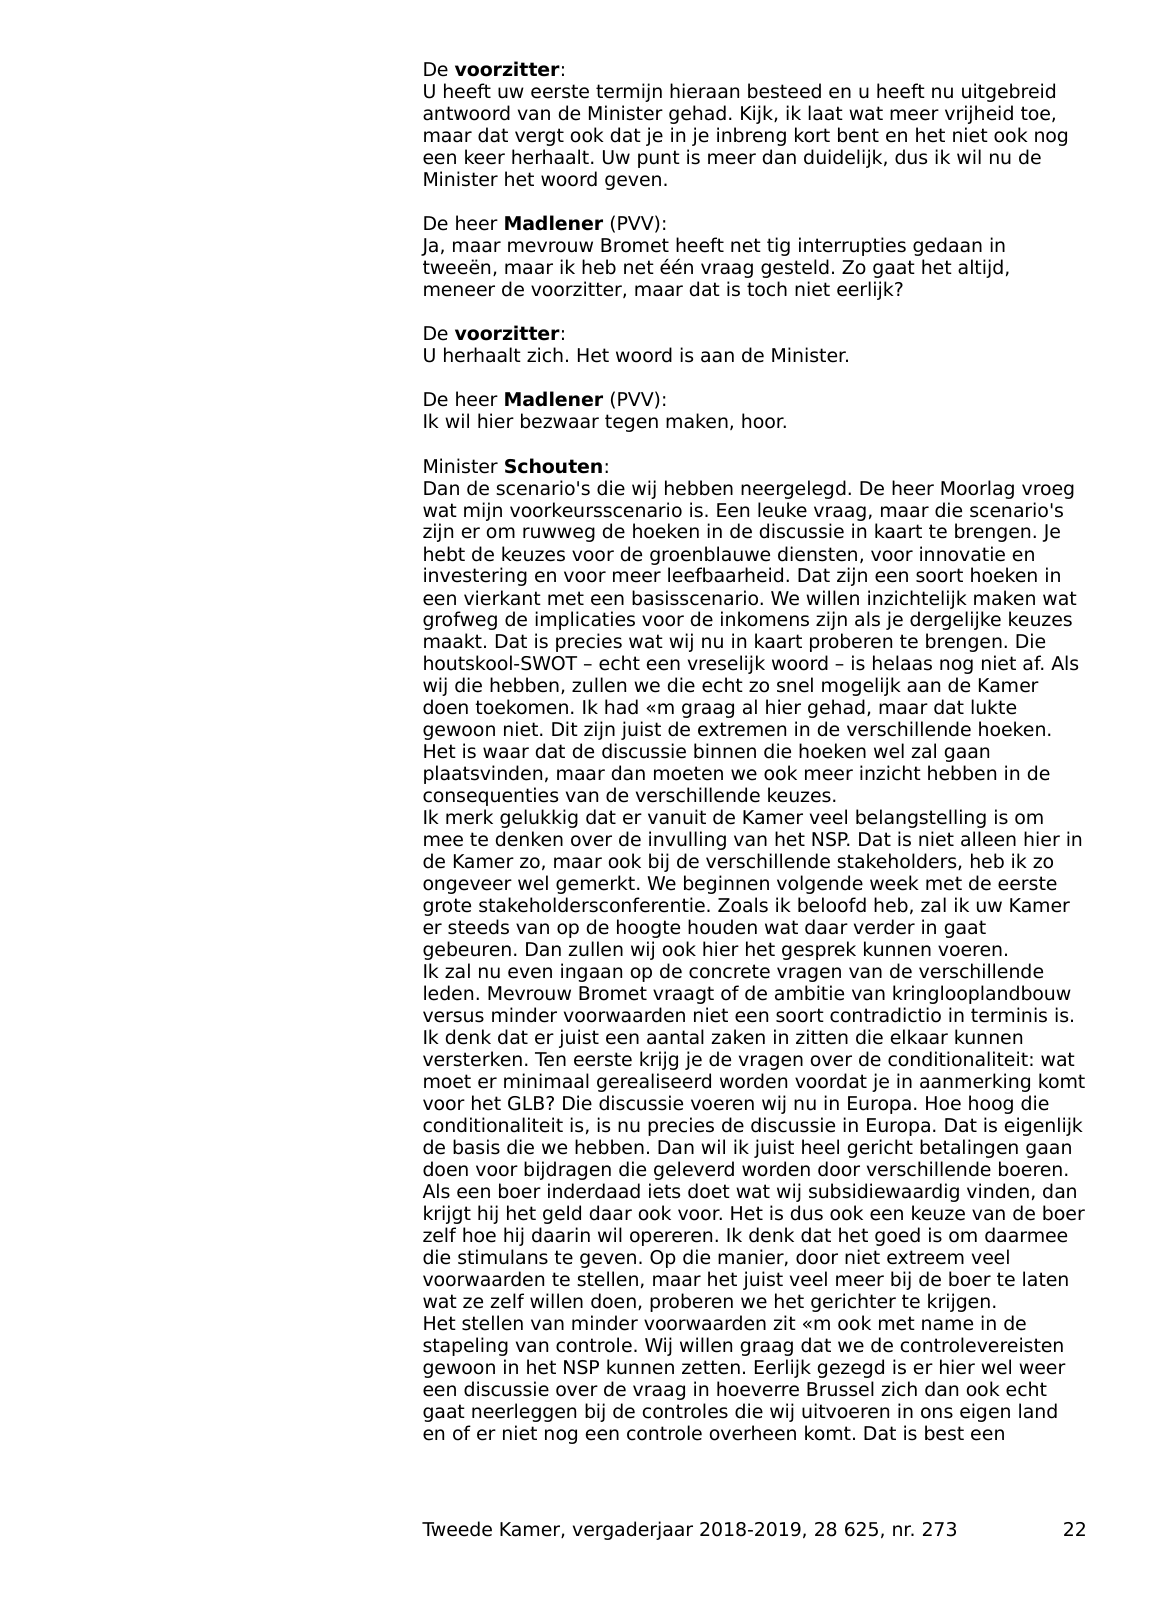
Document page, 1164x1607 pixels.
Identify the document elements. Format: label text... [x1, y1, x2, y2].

text De heer Madlener (PVV): [422, 389, 1087, 411]
text Ja, maar mevrouw Bromet heeft net tig interrupties gedaan in tweeën, maar ik heb net één vraag gesteld. Zo gaat het altijd, meneer de voorzitter, maar dat is toch niet eerlijk? [422, 235, 1087, 301]
text U herhaalt zich. Het woord is aan de Minister. [422, 345, 1087, 367]
text De voorzitter: [422, 59, 1087, 81]
text Minister Schouten: [422, 456, 1087, 477]
text Ik merk gelukkig dat er vanuit de Kamer veel belangstelling is om mee te denken over de invulling van het NSP. Dat is niet alleen hier in de Kamer zo, maar ook bij de verschillende stakeholders, heb ik zo ongeveer wel gemerkt. We beginnen volgende week met de eerste grote stakeholdersconferentie. Zoals ik beloofd heb, zal ik uw Kamer er steeds van op de hoogte houden wat daar verder in gaat gebeuren. Dan zullen wij ook hier het gesprek kunnen voeren. [422, 807, 1087, 961]
text Ik wil hier bezwaar tegen maken, hoor. [422, 411, 1087, 433]
text Dan de scenario's die wij hebben neergelegd. De heer Moorlag vroeg wat mijn voorkeursscenario is. Een leuke vraag, maar die scenario's zijn er om ruwweg de hoeken in de discussie in kaart te brengen. Je hebt de keuzes voor de groenblauwe diensten, voor innovatie en investering en voor meer leefbaarheid. Dat zijn een soort hoeken in een vierkant met een basisscenario. We willen inzichtelijk maken wat grofweg de implicaties voor de inkomens zijn als je dergelijke keuzes maakt. Dat is precies wat wij nu in kaart proberen te brengen. Die houtskool-SWOT – echt een vreselijk woord – is helaas nog niet af. Als wij die hebben, zullen we die echt zo snel mogelijk aan de Kamer doen toekomen. Ik had «m graag al hier gehad, maar dat lukte gewoon niet. Dit zijn juist de extremen in de verschillende hoeken. Het is waar dat de discussie binnen die hoeken wel zal gaan plaatsvinden, maar dan moeten we ook meer inzicht hebben in de consequenties van de verschillende keuzes. [422, 477, 1087, 807]
text Het stellen van minder voorwaarden zit «m ook met name in de stapeling van controle. Wij willen graag dat we de controlevereisten gewoon in het NSP kunnen zetten. Eerlijk gezegd is er hier wel weer een discussie over de vraag in hoeverre Brussel zich dan ook echt gaat neerleggen bij de controles die wij uitvoeren in ons eigen land en of er niet nog een controle overheen komt. Dat is best een [422, 1313, 1087, 1444]
text De heer Madlener (PVV): [422, 213, 1087, 235]
text Ik zal nu even ingaan op de concrete vragen van de verschillende leden. Mevrouw Bromet vraagt of de ambitie van kringlooplandbouw versus minder voorwaarden niet een soort contradictio in terminis is. Ik denk dat er juist een aantal zaken in zitten die elkaar kunnen versterken. Ten eerste krijg je de vragen over de conditionaliteit: wat moet er minimaal gerealiseerd worden voordat je in aanmerking komt voor het GLB? Die discussie voeren wij nu in Europa. Hoe hoog die conditionaliteit is, is nu precies de discussie in Europa. Dat is eigenlijk de basis die we hebben. Dan wil ik juist heel gericht betalingen gaan doen voor bijdragen die geleverd worden door verschillende boeren. Als een boer inderdaad iets doet wat wij subsidiewaardig vinden, dan krijgt hij het geld daar ook voor. Het is dus ook een keuze van de boer zelf hoe hij daarin wil opereren. Ik denk dat het goed is om daarmee die stimulans te geven. Op die manier, door niet extreem veel voorwaarden te stellen, maar het juist veel meer bij de boer te laten wat ze zelf willen doen, proberen we het gerichter te krijgen. [422, 961, 1087, 1313]
text U heeft uw eerste termijn hieraan besteed en u heeft nu uitgebreid antwoord van de Minister gehad. Kijk, ik laat wat meer vrijheid toe, maar dat vergt ook dat je in je inbreng kort bent en het niet ook nog een keer herhaalt. Uw punt is meer dan duidelijk, dus ik wil nu de Minister het woord geven. [422, 81, 1087, 191]
text De voorzitter: [422, 323, 1087, 345]
